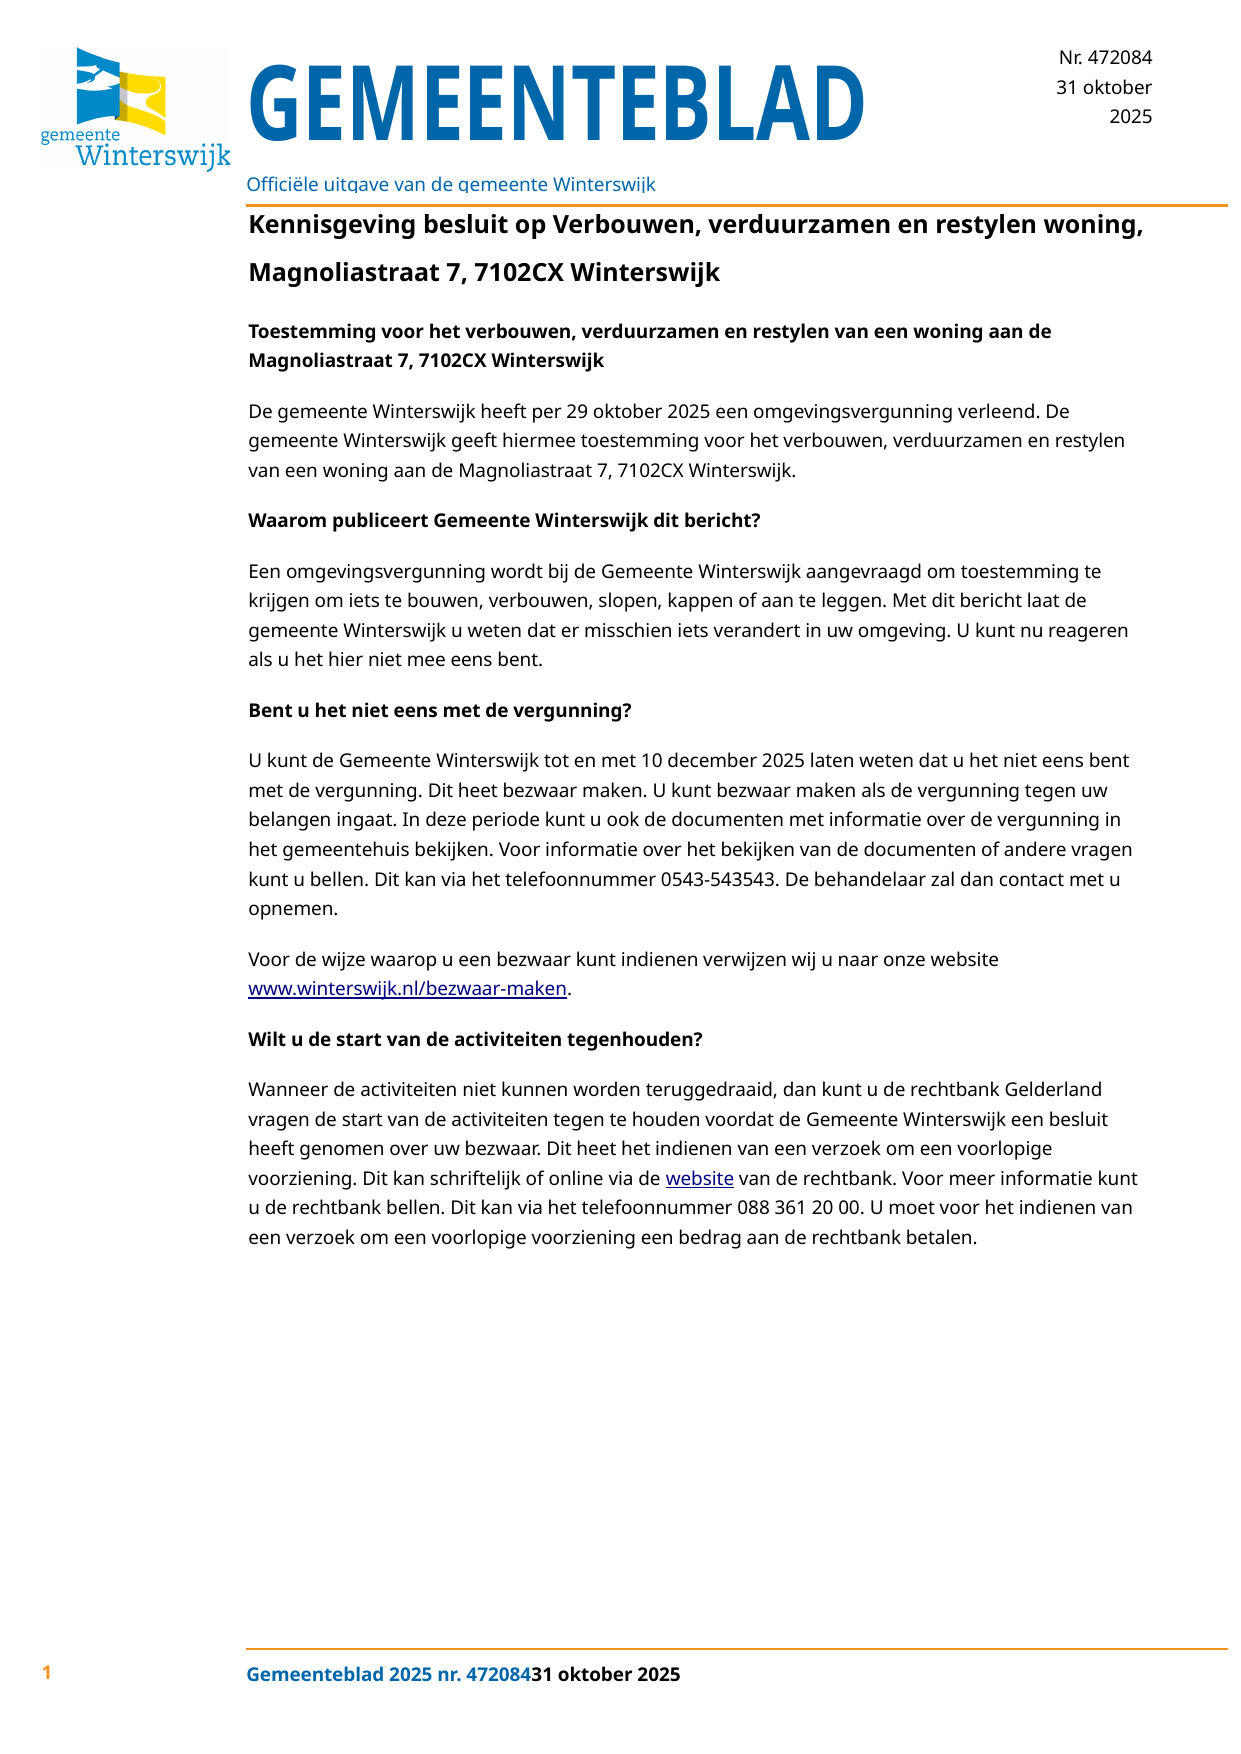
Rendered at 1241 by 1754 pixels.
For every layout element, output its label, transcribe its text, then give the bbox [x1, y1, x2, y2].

text Bent u het niet eens met de vergunning? [248, 697, 1152, 723]
picture [41, 47, 231, 172]
text Wanneer de activiteiten niet kunnen worden teruggedraaid, dan kunt u de rechtbank Gelderland vragen de start van de activiteiten tegen te houden voordat de Gemeente Winterswijk een besluit heeft genomen over uw bezwaar. Dit heet het indienen van een verzoek om een voorlopige voorziening. Dit kan schriftelijk of online via de website van de rechtbank. Voor meer informatie kunt u de rechtbank bellen. Dit kan via het telefoonnummer 088 361 20 00. U moet voor het indienen van een verzoek om een voorlopige voorziening een bedrag aan de rechtbank betalen. [248, 1076, 1152, 1250]
text Toestemming voor het verbouwen, verduurzamen en restylen van een woning aan de Magnoliastraat 7, 7102CX Winterswijk [248, 318, 1152, 373]
text Wilt u de start van de activiteiten tegenhouden? [248, 1026, 1152, 1052]
text U kunt de Gemeente Winterswijk tot en met 10 december 2025 laten weten dat u het niet eens bent met de vergunning. Dit heet bezwaar maken. U kunt bezwaar maken als de vergunning tegen uw belangen ingaat. In deze periode kunt u ook de documenten met informatie over de vergunning in het gemeentehuis bekijken. Voor informatie over het bekijken van de documenten of andere vragen kunt u bellen. Dit kan via het telefoonnummer 0543-543543. De behandelaar zal dan contact met u opnemen. [248, 747, 1152, 921]
picture [225, 153, 231, 162]
text De gemeente Winterswijk heeft per 29 oktober 2025 een omgevingsvergunning verleend. De gemeente Winterswijk geeft hiermee toestemming voor het verbouwen, verduurzamen en restylen van een woning aan de Magnoliastraat 7, 7102CX Winterswijk. [248, 398, 1152, 483]
text Waarom publiceert Gemeente Winterswijk dit bericht? [248, 507, 1152, 533]
text Kennisgeving besluit op Verbouwen, verduurzamen en restylen woning, Magnoliastraat 7, 7102CX Winterswijk [248, 207, 1152, 288]
text Voor de wijze waarop u een bezwaar kunt indienen verwijzen wij u naar onze website www.winterswijk.nl/bezwaar-maken. [248, 946, 1152, 1001]
text Een omgevingsvergunning wordt bij de Gemeente Winterswijk aangevraagd om toestemming te krijgen om iets te bouwen, verbouwen, slopen, kappen of aan te leggen. Met dit bericht laat de gemeente Winterswijk u weten dat er misschien iets verandert in uw omgeving. U kunt nu reageren als u het hier niet mee eens bent. [248, 558, 1152, 672]
